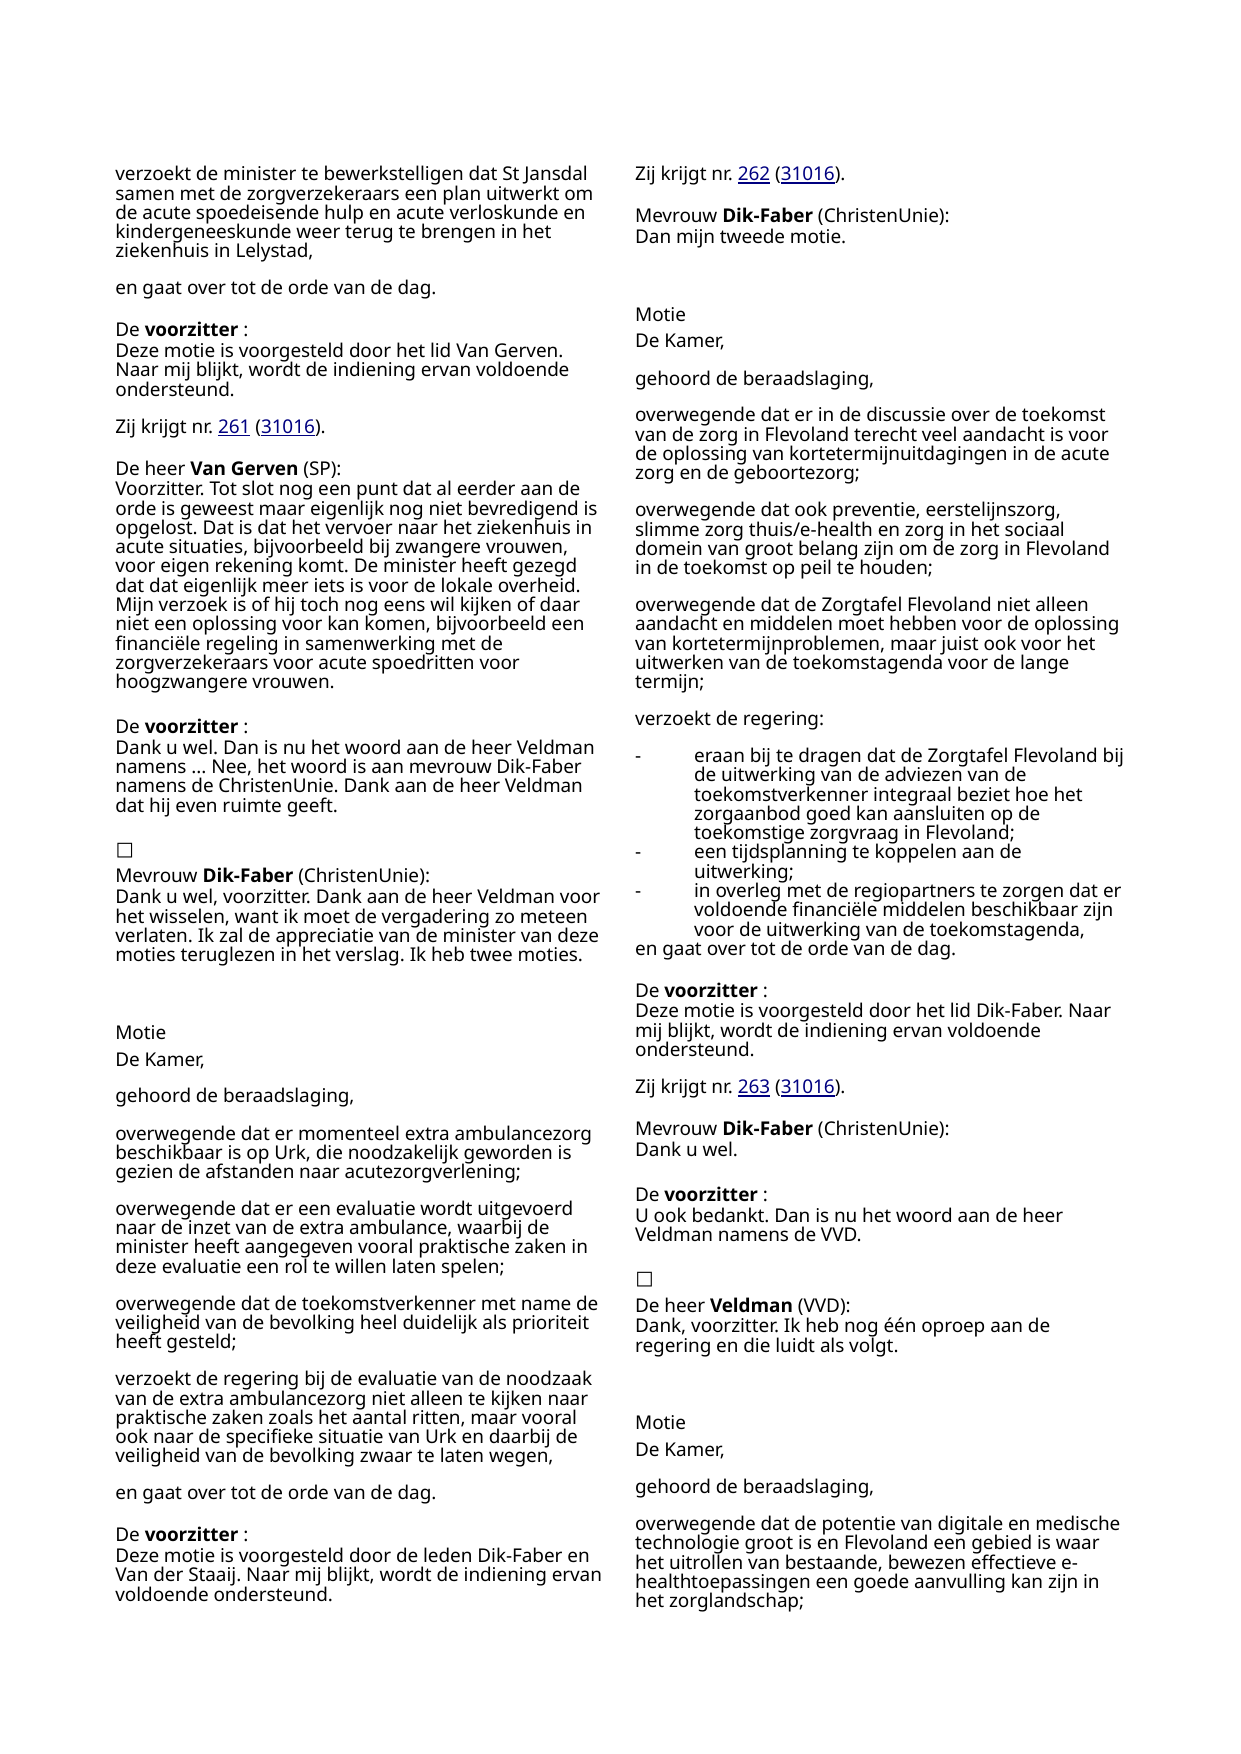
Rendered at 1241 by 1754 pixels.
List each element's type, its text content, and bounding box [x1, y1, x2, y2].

text Deze motie is voorgesteld door de leden Dik-Faber en Van der Staaij. Naar mij blijkt, wordt de indiening ervan voldoende ondersteund. [115, 1547, 605, 1605]
text overwegende dat er een evaluatie wordt uitgevoerd naar de inzet van de extra ambulance, waarbij de minister heeft aangegeven vooral praktische zaken in deze evaluatie een rol te willen laten spelen; [115, 1200, 605, 1277]
text en gaat over tot de orde van de dag. [115, 279, 605, 299]
text Dan mijn tweede motie. [635, 228, 1125, 247]
text overwegende dat er in de discussie over de toekomst van de zorg in Flevoland terecht veel aandacht is voor de oplossing van kortetermijnuitdagingen in de acute zorg en de geboortezorg; [635, 406, 1125, 483]
text De voorzitter : [115, 713, 605, 739]
list eraan bij te dragen dat de Zorgtafel Flevoland bij de uitwerking van de adviezen van de toekomstverkenner integraal beziet hoe het zorgaanbod goed kan aansluiten op de toekomstige zorgvraag in Flevoland; [635, 747, 1125, 843]
text Mevrouw Dik-Faber (ChristenUnie): [635, 1115, 1125, 1141]
text De voorzitter : [115, 1521, 605, 1547]
text De Kamer, [115, 1051, 605, 1070]
text gehoord de beraadslaging, [635, 369, 1125, 389]
text Deze motie is voorgesteld door het lid Van Gerven. Naar mij blijkt, wordt de indiening ervan voldoende ondersteund. [115, 342, 605, 400]
text ⬜ [115, 837, 605, 863]
text Mevrouw Dik-Faber (ChristenUnie): [115, 863, 605, 888]
text Dank u wel, voorzitter. Dank aan de heer Veldman voor het wisselen, want ik moet de vergadering zo meteen verlaten. Ik zal de appreciatie van de minister van deze moties teruglezen in het verslag. Ik heb twee moties. [115, 888, 605, 965]
text De Kamer, [635, 1441, 1125, 1460]
text De voorzitter : [635, 1181, 1125, 1207]
list een tijdsplanning te koppelen aan de uitwerking; [635, 843, 1125, 882]
text Zij krijgt nr. 261 (31016). [115, 418, 605, 437]
text verzoekt de minister te bewerkstelligen dat St Jansdal samen met de zorgverzekeraars een plan uitwerkt om de acute spoedeisende hulp en acute verloskunde en kindergeneeskunde weer terug te brengen in het ziekenhuis in Lelystad, [115, 165, 605, 262]
text De heer Veldman (VVD): [635, 1292, 1125, 1317]
text Zij krijgt nr. 263 (31016). [635, 1078, 1125, 1097]
text ⬜ [635, 1266, 1125, 1292]
text De heer Van Gerven (SP): [115, 455, 605, 480]
text gehoord de beraadslaging, [635, 1478, 1125, 1497]
text gehoord de beraadslaging, [115, 1087, 605, 1107]
text Motie [635, 301, 1125, 327]
text De voorzitter : [635, 977, 1125, 1002]
text Dank u wel. Dan is nu het woord aan de heer Veldman namens ... Nee, het woord is aan mevrouw Dik-Faber namens de ChristenUnie. Dank aan de heer Veldman dat hij even ruimte geeft. [115, 739, 605, 816]
text overwegende dat de Zorgtafel Flevoland niet alleen aandacht en middelen moet hebben voor de oplossing van kortetermijnproblemen, maar juist ook voor het uitwerken van de toekomstagenda voor de lange termijn; [635, 596, 1125, 692]
text overwegende dat de toekomstverkenner met name de veiligheid van de bevolking heel duidelijk als prioriteit heeft gesteld; [115, 1295, 605, 1353]
text De voorzitter : [115, 316, 605, 342]
text verzoekt de regering bij de evaluatie van de noodzaak van de extra ambulancezorg niet alleen te kijken naar praktische zaken zoals het aantal ritten, maar vooral ook naar de specifieke situatie van Urk en daarbij de veiligheid van de bevolking zwaar te laten wegen, [115, 1370, 605, 1467]
text Deze motie is voorgesteld door het lid Dik-Faber. Naar mij blijkt, wordt de indiening ervan voldoende ondersteund. [635, 1002, 1125, 1060]
list in overleg met de regiopartners te zorgen dat er voldoende financiële middelen beschikbaar zijn voor de uitwerking van de toekomstagenda, [635, 882, 1125, 940]
text en gaat over tot de orde van de dag. [635, 940, 1125, 959]
text Dank u wel. [635, 1141, 1125, 1160]
text De Kamer, [635, 332, 1125, 352]
text en gaat over tot de orde van de dag. [115, 1484, 605, 1504]
text Voorzitter. Tot slot nog een punt dat al eerder aan de orde is geweest maar eigenlijk nog niet bevredigend is opgelost. Dat is dat het vervoer naar het ziekenhuis in acute situaties, bijvoorbeeld bij zwangere vrouwen, voor eigen rekening komt. De minister heeft gezegd dat dat eigenlijk meer iets is voor de lokale overheid. Mijn verzoek is of hij toch nog eens wil kijken of daar niet een oplossing voor kan komen, bijvoorbeeld een financiële regeling in samenwerking met de zorgverzekeraars voor acute spoedritten voor hoogzwangere vrouwen. [115, 480, 605, 692]
text U ook bedankt. Dan is nu het woord aan de heer Veldman namens de VVD. [635, 1207, 1125, 1245]
text overwegende dat er momenteel extra ambulancezorg beschikbaar is op Urk, die noodzakelijk geworden is gezien de afstanden naar acutezorgverlening; [115, 1124, 605, 1182]
text overwegende dat ook preventie, eerstelijnszorg, slimme zorg thuis/e-health en zorg in het sociaal domein van groot belang zijn om de zorg in Flevoland in de toekomst op peil te houden; [635, 501, 1125, 578]
text Motie [115, 1019, 605, 1044]
text overwegende dat de potentie van digitale en medische technologie groot is en Flevoland een gebied is waar het uitrollen van bestaande, bewezen effectieve e-healthtoepassingen een goede aanvulling kan zijn in het zorglandschap; [635, 1515, 1125, 1611]
text Dank, voorzitter. Ik heb nog één oproep aan de regering en die luidt als volgt. [635, 1317, 1125, 1356]
text Mevrouw Dik-Faber (ChristenUnie): [635, 202, 1125, 228]
text verzoekt de regering: [635, 710, 1125, 729]
text Zij krijgt nr. 262 (31016). [635, 165, 1125, 184]
text Motie [635, 1409, 1125, 1435]
